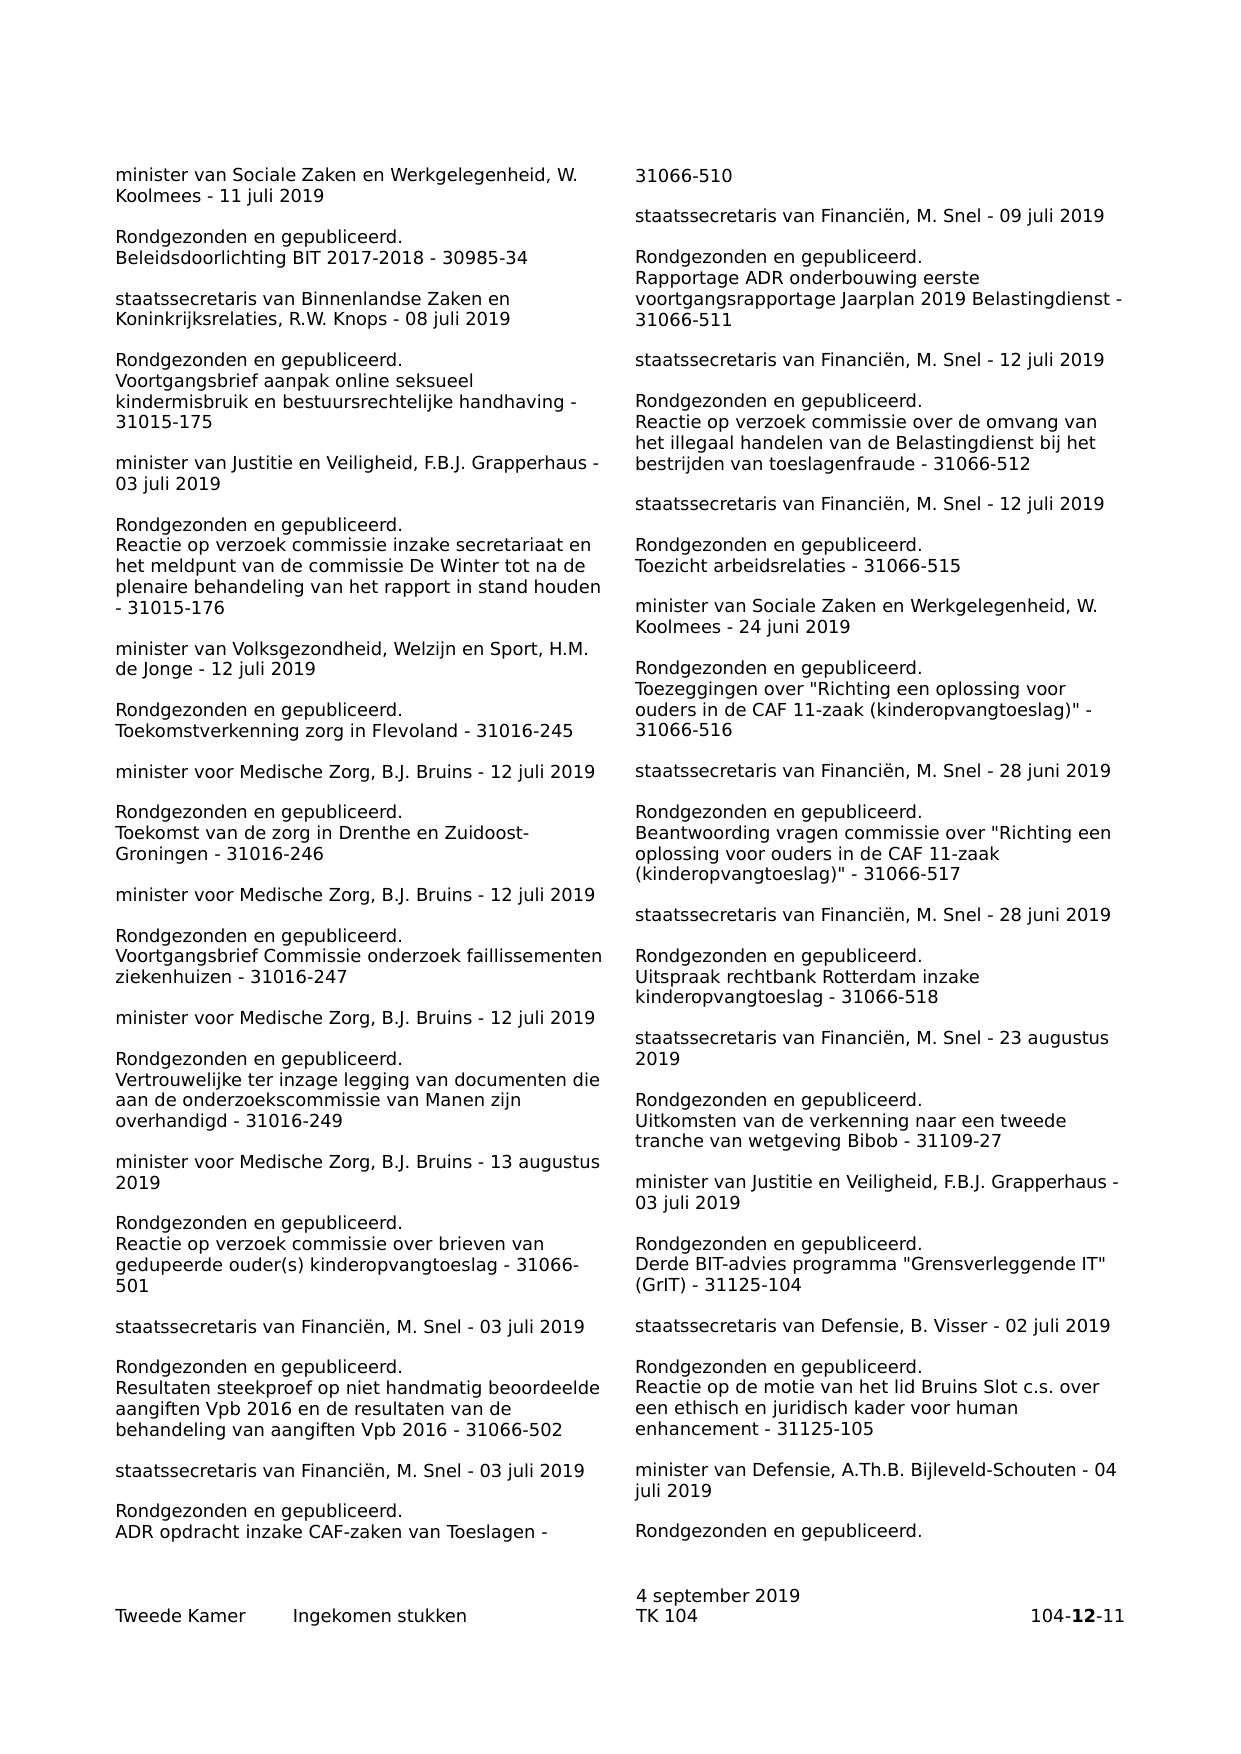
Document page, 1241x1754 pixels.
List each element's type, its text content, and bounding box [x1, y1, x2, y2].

text minister van Defensie, A.Th.B. Bijleveld-Schouten - 04 juli 2019 [635, 1460, 1125, 1501]
text Toezicht arbeidsrelaties - 31066-515 [635, 556, 1125, 576]
text Reactie op verzoek commissie inzake secretariaat en het meldpunt van de commissie De Winter tot na de plenaire behandeling van het rapport in stand houden - 31015-176 [115, 535, 605, 618]
text Rondgezonden en gepubliceerd. [115, 514, 605, 535]
text staatssecretaris van Financiën, M. Snel - 03 juli 2019 [115, 1460, 605, 1481]
text staatssecretaris van Financiën, M. Snel - 23 augustus 2019 [635, 1028, 1125, 1069]
text staatssecretaris van Binnenlandse Zaken en Koninkrijksrelaties, R.W. Knops - 08 juli 2019 [115, 288, 605, 330]
text Reactie op verzoek commissie over brieven van gedupeerde ouder(s) kinderopvangtoeslag - 31066-501 [115, 1234, 605, 1296]
text Toekomst van de zorg in Drenthe en Zuidoost-Groningen - 31016-246 [115, 823, 605, 865]
text Rondgezonden en gepubliceerd. [635, 1521, 1125, 1542]
text Rondgezonden en gepubliceerd. [115, 227, 605, 247]
text staatssecretaris van Financiën, M. Snel - 12 juli 2019 [635, 350, 1125, 371]
text Voortgangsbrief aanpak online seksueel kindermisbruik en bestuursrechtelijke handhaving - 31015-175 [115, 371, 605, 433]
text staatssecretaris van Financiën, M. Snel - 28 juni 2019 [635, 905, 1125, 926]
text staatssecretaris van Financiën, M. Snel - 09 juli 2019 [635, 206, 1125, 227]
text Rondgezonden en gepubliceerd. [635, 946, 1125, 966]
text minister van Sociale Zaken en Werkgelegenheid, W. Koolmees - 11 juli 2019 [115, 165, 605, 207]
text Rondgezonden en gepubliceerd. [635, 1089, 1125, 1110]
text Rondgezonden en gepubliceerd. [115, 700, 605, 721]
text Uitkomsten van de verkenning naar een tweede tranche van wetgeving Bibob - 31109-27 [635, 1110, 1125, 1152]
text - 31066-510 [635, 165, 1125, 186]
text Derde BIT-advies programma "Grensverleggende IT" (GrIT) - 31125-104 [635, 1254, 1125, 1296]
text Rondgezonden en gepubliceerd. [635, 535, 1125, 556]
text Reactie op de motie van het lid Bruins Slot c.s. over een ethisch en juridisch kader voor human enhancement - 31125-105 [635, 1377, 1125, 1440]
text minister voor Medische Zorg, B.J. Bruins - 12 juli 2019 [115, 885, 605, 905]
text Rondgezonden en gepubliceerd. [635, 1233, 1125, 1254]
text Rondgezonden en gepubliceerd. [115, 1048, 605, 1069]
text minister van Justitie en Veiligheid, F.B.J. Grapperhaus - 03 juli 2019 [635, 1172, 1125, 1213]
text Uitspraak rechtbank Rotterdam inzake kinderopvangtoeslag - 31066-518 [635, 966, 1125, 1008]
text minister voor Medische Zorg, B.J. Bruins - 13 augustus 2019 [115, 1152, 605, 1193]
text staatssecretaris van Financiën, M. Snel - 28 juni 2019 [635, 761, 1125, 782]
text Rondgezonden en gepubliceerd. [115, 802, 605, 823]
text Vertrouwelijke ter inzage legging van documenten die aan de onderzoekscommissie van Manen zijn overhandigd - 31016-249 [115, 1069, 605, 1132]
text minister van Sociale Zaken en Werkgelegenheid, W. Koolmees - 24 juni 2019 [635, 596, 1125, 638]
text Reactie op verzoek commissie over de omvang van het illegaal handelen van de Belastingdienst bij het bestrijden van toeslagenfraude - 31066-512 [635, 412, 1125, 474]
text Rondgezonden en gepubliceerd. [635, 391, 1125, 412]
text minister van Justitie en Veiligheid, F.B.J. Grapperhaus - 03 juli 2019 [115, 453, 605, 494]
text Toekomstverkenning zorg in Flevoland - 31016-245 [115, 721, 605, 742]
text staatssecretaris van Financiën, M. Snel - 12 juli 2019 [635, 494, 1125, 515]
text minister voor Medische Zorg, B.J. Bruins - 12 juli 2019 [115, 762, 605, 782]
text minister van Volksgezondheid, Welzijn en Sport, H.M. de Jonge - 12 juli 2019 [115, 638, 605, 680]
text Voortgangsbrief Commissie onderzoek faillissementen ziekenhuizen - 31016-247 [115, 946, 605, 988]
text Rapportage ADR onderbouwing eerste voortgangsrapportage Jaarplan 2019 Belastingdienst - 31066-511 [635, 268, 1125, 330]
text Rondgezonden en gepubliceerd. [115, 1213, 605, 1234]
text Rondgezonden en gepubliceerd. [115, 1501, 605, 1522]
text Rondgezonden en gepubliceerd. [635, 802, 1125, 822]
text Resultaten steekproef op niet handmatig beoordeelde aangiften Vpb 2016 en de resultaten van de behandeling van aangiften Vpb 2016 - 31066-502 [115, 1378, 605, 1440]
text Rondgezonden en gepubliceerd. [635, 658, 1125, 678]
text Rondgezonden en gepubliceerd. [115, 925, 605, 946]
text Rondgezonden en gepubliceerd. [115, 350, 605, 371]
text Toezeggingen over "Richting een oplossing voor ouders in de CAF 11-zaak (kinderopvangtoeslag)" - 31066-516 [635, 678, 1125, 741]
text Rondgezonden en gepubliceerd. [115, 1357, 605, 1378]
text Rondgezonden en gepubliceerd. [635, 247, 1125, 268]
text minister voor Medische Zorg, B.J. Bruins - 12 juli 2019 [115, 1008, 605, 1028]
text staatssecretaris van Financiën, M. Snel - 03 juli 2019 [115, 1316, 605, 1337]
text ADR opdracht inzake CAF-zaken van Toeslagen [115, 1522, 605, 1543]
text Rondgezonden en gepubliceerd. [635, 1357, 1125, 1377]
text Beleidsdoorlichting BIT 2017-2018 - 30985-34 [115, 247, 605, 268]
text Beantwoording vragen commissie over "Richting een oplossing voor ouders in de CAF 11-zaak (kinderopvangtoeslag)" - 31066-517 [635, 822, 1125, 885]
text staatssecretaris van Defensie, B. Visser - 02 juli 2019 [635, 1316, 1125, 1337]
